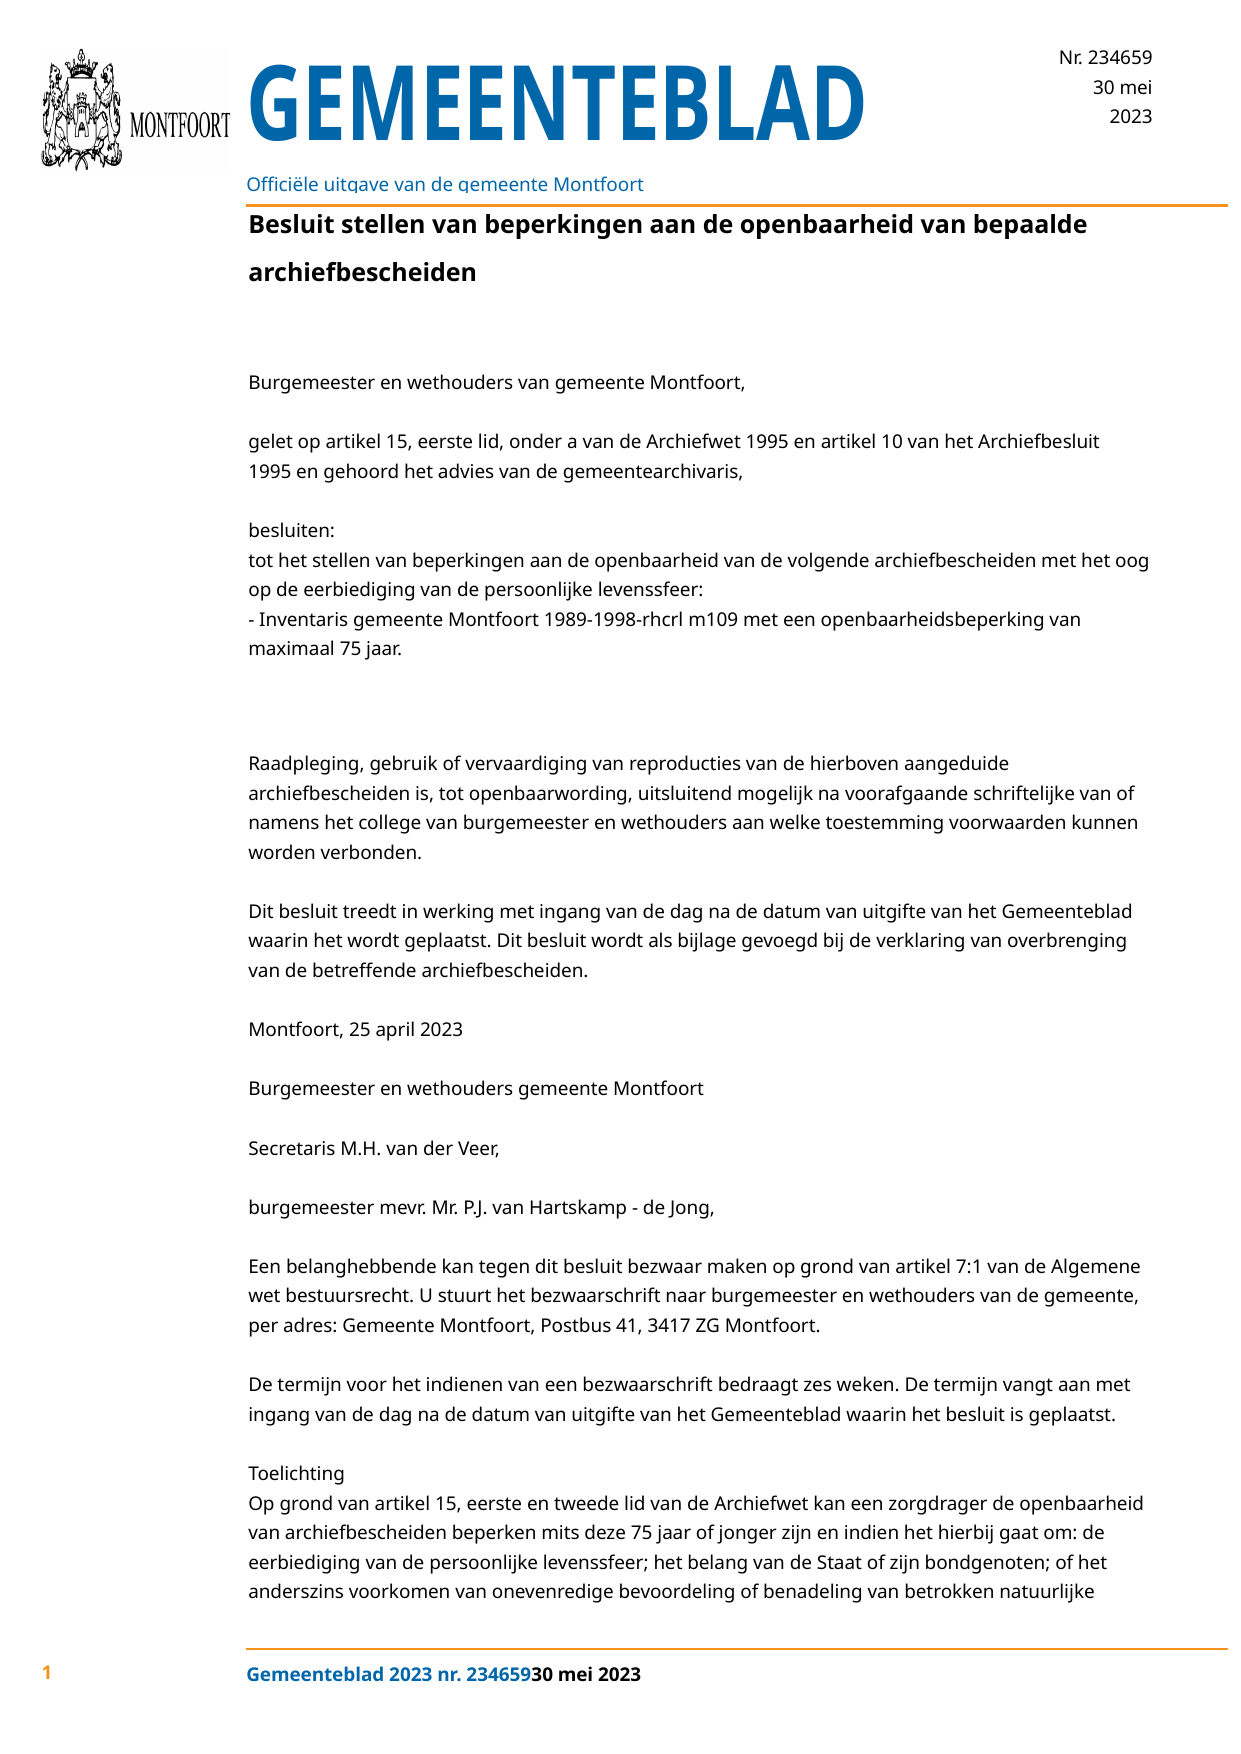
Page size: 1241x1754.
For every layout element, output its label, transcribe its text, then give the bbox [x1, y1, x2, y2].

text Besluit stellen van beperkingen aan de openbaarheid van bepaalde archiefbescheiden [248, 207, 1152, 288]
text - Inventaris gemeente Montfoort 1989-1998-rhcrl m109 met een openbaarheidsbeperking van maximaal 75 jaar. [248, 606, 1152, 661]
text Op grond van artikel 15, eerste en tweede lid van de Archiefwet kan een zorgdrager de openbaarheid van archiefbescheiden beperken mits deze 75 jaar of jonger zijn en indien het hierbij gaat om: de eerbiediging van de persoonlijke levenssfeer; het belang van de Staat of zijn bondgenoten; of het anderszins voorkomen van onevenredige bevoordeling of benadeling van betrokken natuurlijke [248, 1490, 1152, 1604]
text gelet op artikel 15, eerste lid, onder a van de Archiefwet 1995 en artikel 10 van het Archiefbesluit [248, 428, 1152, 454]
text Toelichting [248, 1460, 1152, 1486]
text Dit besluit treedt in werking met ingang van de dag na de datum van uitgifte van het Gemeenteblad waarin het wordt geplaatst. Dit besluit wordt als bijlage gevoegd bij de verklaring van overbrenging van de betreffende archiefbescheiden. [248, 898, 1152, 983]
text Een belanghebbende kan tegen dit besluit bezwaar maken op grond van artikel 7:1 van de Algemene wet bestuursrecht. U stuurt het bezwaarschrift naar burgemeester en wethouders van de gemeente, per adres: Gemeente Montfoort, Postbus 41, 3417 ZG Montfoort. [248, 1253, 1152, 1338]
text Raadpleging, gebruik of vervaardiging van reproducties van de hierboven aangeduide archiefbescheiden is, tot openbaarwording, uitsluitend mogelijk na voorafgaande schriftelijke van of namens het college van burgemeester en wethouders aan welke toestemming voorwaarden kunnen worden verbonden. [248, 750, 1152, 864]
text De termijn voor het indienen van een bezwaarschrift bedraagt zes weken. De termijn vangt aan met ingang van de dag na de datum van uitgifte van het Gemeenteblad waarin het besluit is geplaatst. [248, 1371, 1152, 1427]
text Burgemeester en wethouders van gemeente Montfoort, [248, 369, 1152, 395]
text besluiten: [248, 517, 1152, 543]
text Burgemeester en wethouders gemeente Montfoort [248, 1076, 1152, 1101]
text Montfoort, 25 april 2023 [248, 1016, 1152, 1042]
text tot het stellen van beperkingen aan de openbaarheid van de volgende archiefbescheiden met het oog op de eerbiediging van de persoonlijke levenssfeer: [248, 547, 1152, 602]
picture [41, 47, 231, 172]
text 1995 en gehoord het advies van de gemeentearchivaris, [248, 458, 1152, 484]
text Secretaris M.H. van der Veer, [248, 1135, 1152, 1160]
text burgemeester mevr. Mr. P.J. van Hartskamp - de Jong, [248, 1194, 1152, 1219]
